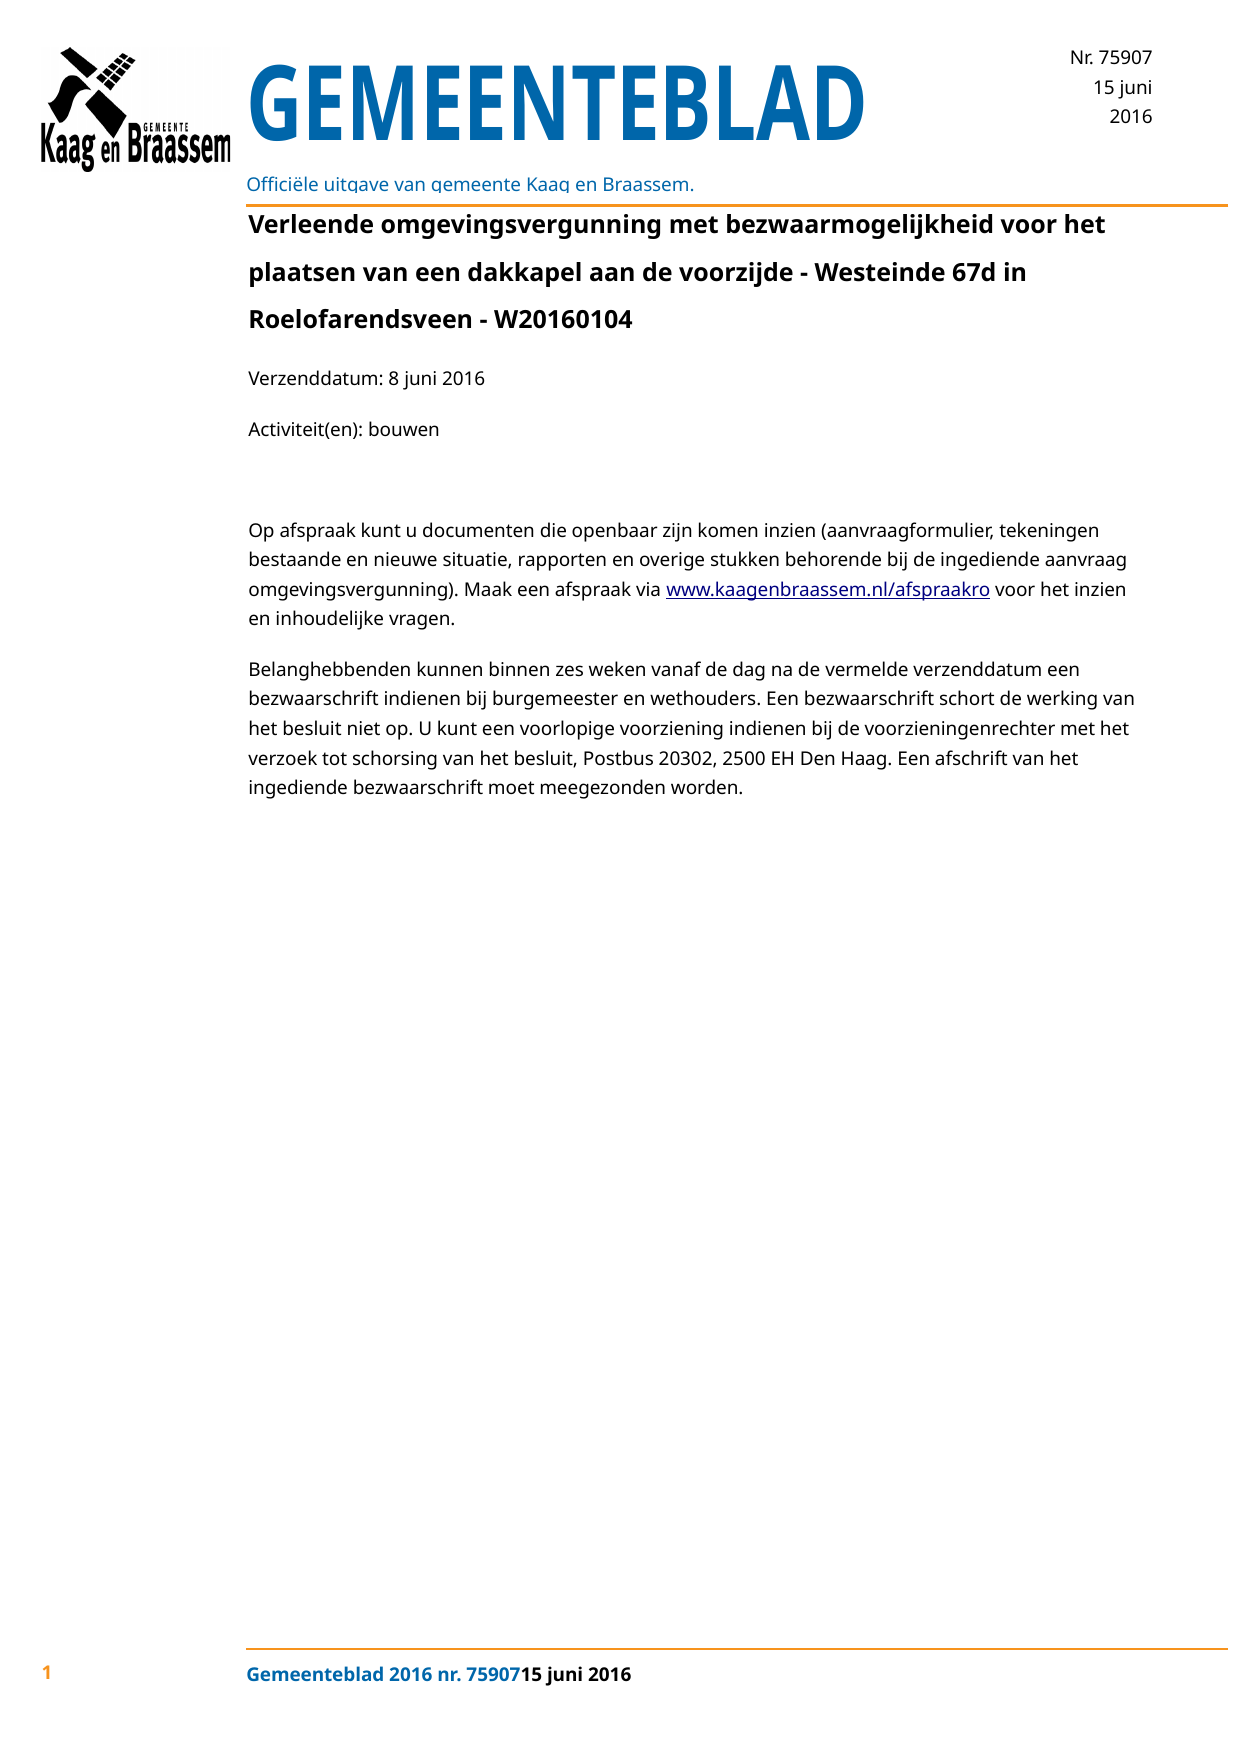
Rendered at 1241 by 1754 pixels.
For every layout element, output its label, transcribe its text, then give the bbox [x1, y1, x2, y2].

text Activiteit(en): bouwen [248, 416, 1152, 442]
text Belanghebbenden kunnen binnen zes weken vanaf de dag na de vermelde verzenddatum een bezwaarschrift indienen bij burgemeester en wethouders. Een bezwaarschrift schort de werking van het besluit niet op. U kunt een voorlopige voorziening indienen bij de voorzieningenrechter met het verzoek tot schorsing van het besluit, Postbus 20302, 2500 EH Den Haag. Een afschrift van het ingediende bezwaarschrift moet meegezonden worden. [248, 656, 1152, 800]
text Op afspraak kunt u documenten die openbaar zijn komen inzien (aanvraagformulier, tekeningen bestaande en nieuwe situatie, rapporten en overige stukken behorende bij de ingediende aanvraag omgevingsvergunning). Maak een afspraak via www.kaagenbraassem.nl/afspraakro voor het inzien en inhoudelijke vragen. [248, 517, 1152, 631]
text Verleende omgevingsvergunning met bezwaarmogelijkheid voor het plaatsen van een dakkapel aan de voorzijde - Westeinde 67d in Roelofarendsveen - W20160104 [248, 207, 1152, 336]
text Verzenddatum: 8 juni 2016 [248, 366, 1152, 391]
picture [41, 47, 231, 172]
